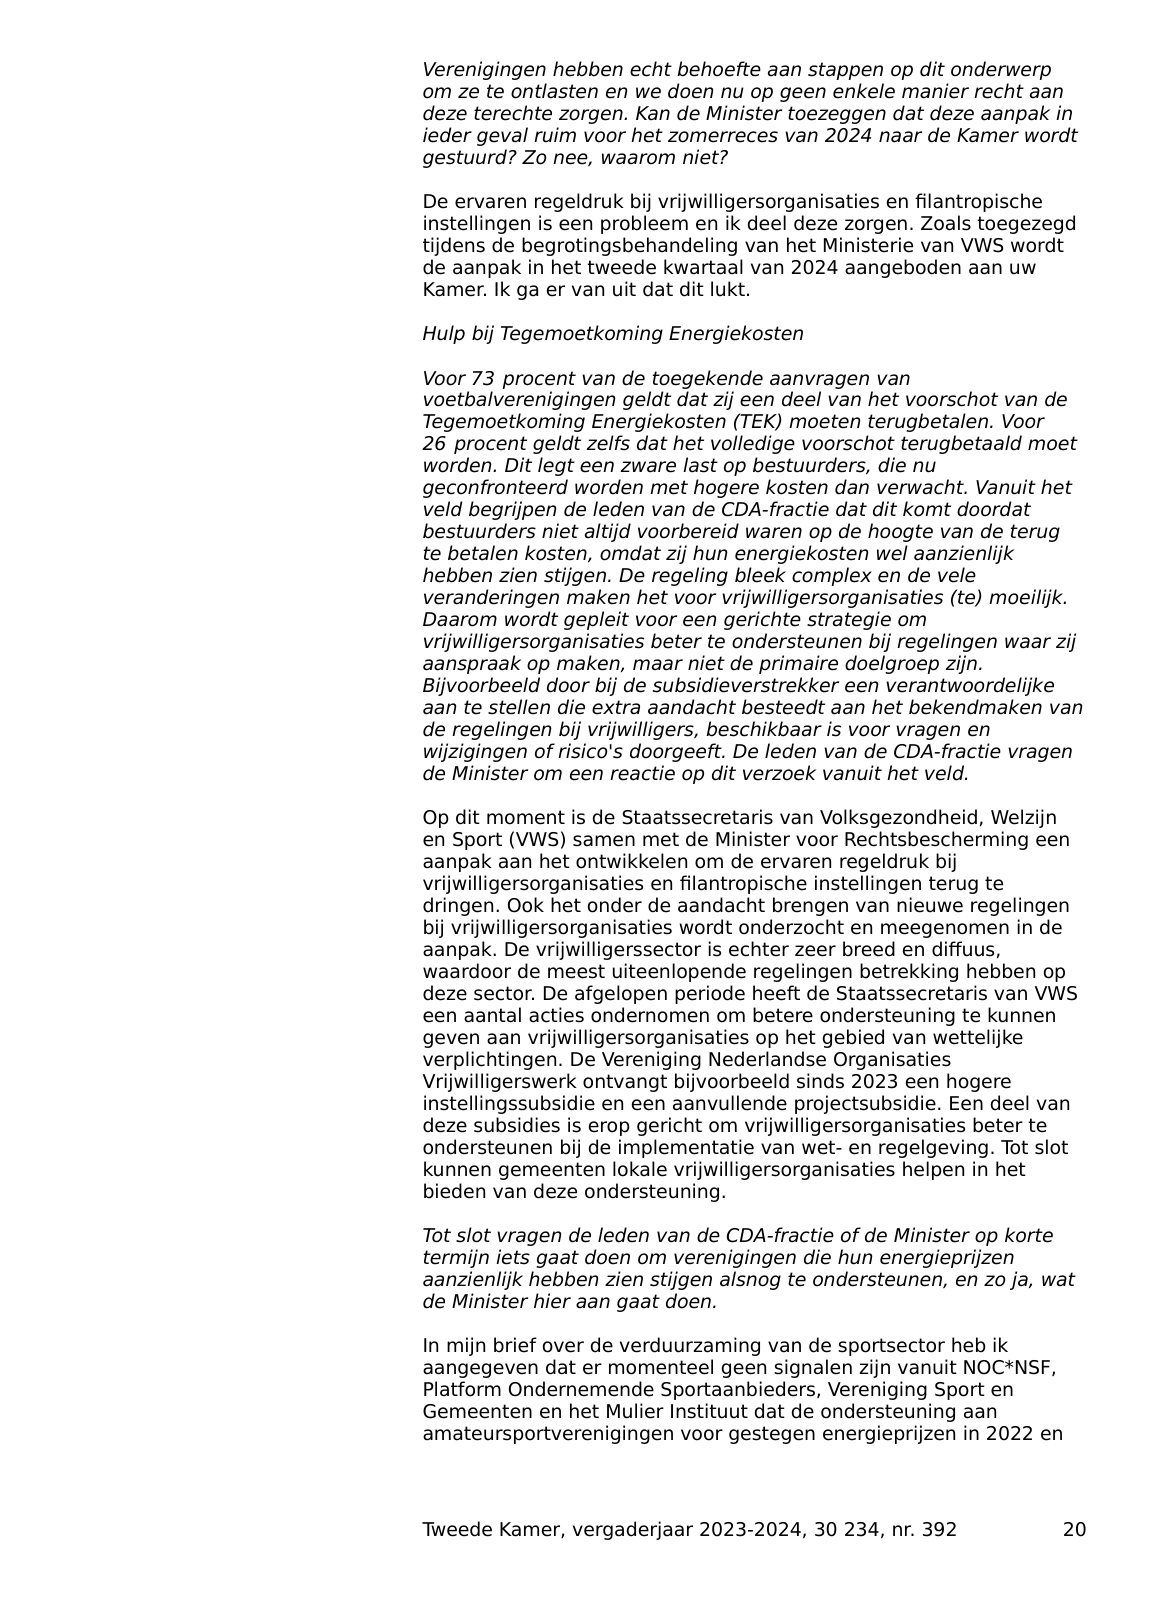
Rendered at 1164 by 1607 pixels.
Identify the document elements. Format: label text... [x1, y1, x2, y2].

text Voor 73 procent van de toegekende aanvragen van voetbalverenigingen geldt dat zij een deel van het voorschot van de Tegemoetkoming Energiekosten (TEK) moeten terugbetalen. Voor 26 procent geldt zelfs dat het volledige voorschot terugbetaald moet worden. Dit legt een zware last op bestuurders, die nu geconfronteerd worden met hogere kosten dan verwacht. Vanuit het veld begrijpen de leden van de CDA-fractie dat dit komt doordat bestuurders niet altijd voorbereid waren op de hoogte van de terug te betalen kosten, omdat zij hun energiekosten wel aanzienlijk hebben zien stijgen. De regeling bleek complex en de vele veranderingen maken het voor vrijwilligersorganisaties (te) moeilijk. Daarom wordt gepleit voor een gerichte strategie om vrijwilligersorganisaties beter te ondersteunen bij regelingen waar zij aanspraak op maken, maar niet de primaire doelgroep zijn. Bijvoorbeeld door bij de subsidieverstrekker een verantwoordelijke aan te stellen die extra aandacht besteedt aan het bekendmaken van de regelingen bij vrijwilligers, beschikbaar is voor vragen en wijzigingen of risico's doorgeeft. De leden van de CDA-fractie vragen de Minister om een reactie op dit verzoek vanuit het veld. [422, 367, 1087, 785]
subtitle Hulp bij Tegemoetkoming Energiekosten [422, 323, 1087, 345]
text Verenigingen hebben echt behoefte aan stappen op dit onderwerp om ze te ontlasten en we doen nu op geen enkele manier recht aan deze terechte zorgen. Kan de Minister toezeggen dat deze aanpak in ieder geval ruim voor het zomerreces van 2024 naar de Kamer wordt gestuurd? Zo nee, waarom niet? [422, 59, 1087, 169]
text In mijn brief over de verduurzaming van de sportsector heb ik aangegeven dat er momenteel geen signalen zijn vanuit NOC*NSF, Platform Ondernemende Sportaanbieders, Vereniging Sport en Gemeenten en het Mulier Instituut dat de ondersteuning aan amateursportverenigingen voor gestegen energieprijzen in 2022 en [422, 1335, 1087, 1445]
text Op dit moment is de Staatssecretaris van Volksgezondheid, Welzijn en Sport (VWS) samen met de Minister voor Rechtsbescherming een aanpak aan het ontwikkelen om de ervaren regeldruk bij vrijwilligersorganisaties en filantropische instellingen terug te dringen. Ook het onder de aandacht brengen van nieuwe regelingen bij vrijwilligersorganisaties wordt onderzocht en meegenomen in de aanpak. De vrijwilligerssector is echter zeer breed en diffuus, waardoor de meest uiteenlopende regelingen betrekking hebben op deze sector. De afgelopen periode heeft de Staatssecretaris van VWS een aantal acties ondernomen om betere ondersteuning te kunnen geven aan vrijwilligersorganisaties op het gebied van wettelijke verplichtingen. De Vereniging Nederlandse Organisaties Vrijwilligerswerk ontvangt bijvoorbeeld sinds 2023 een hogere instellingssubsidie en een aanvullende projectsubsidie. Een deel van deze subsidies is erop gericht om vrijwilligersorganisaties beter te ondersteunen bij de implementatie van wet- en regelgeving. Tot slot kunnen gemeenten lokale vrijwilligersorganisaties helpen in het bieden van deze ondersteuning. [422, 807, 1087, 1203]
text De ervaren regeldruk bij vrijwilligersorganisaties en filantropische instellingen is een probleem en ik deel deze zorgen. Zoals toegezegd tijdens de begrotingsbehandeling van het Ministerie van VWS wordt de aanpak in het tweede kwartaal van 2024 aangeboden aan uw Kamer. Ik ga er van uit dat dit lukt. [422, 191, 1087, 301]
text Tot slot vragen de leden van de CDA-fractie of de Minister op korte termijn iets gaat doen om verenigingen die hun energieprijzen aanzienlijk hebben zien stijgen alsnog te ondersteunen, en zo ja, wat de Minister hier aan gaat doen. [422, 1225, 1087, 1313]
